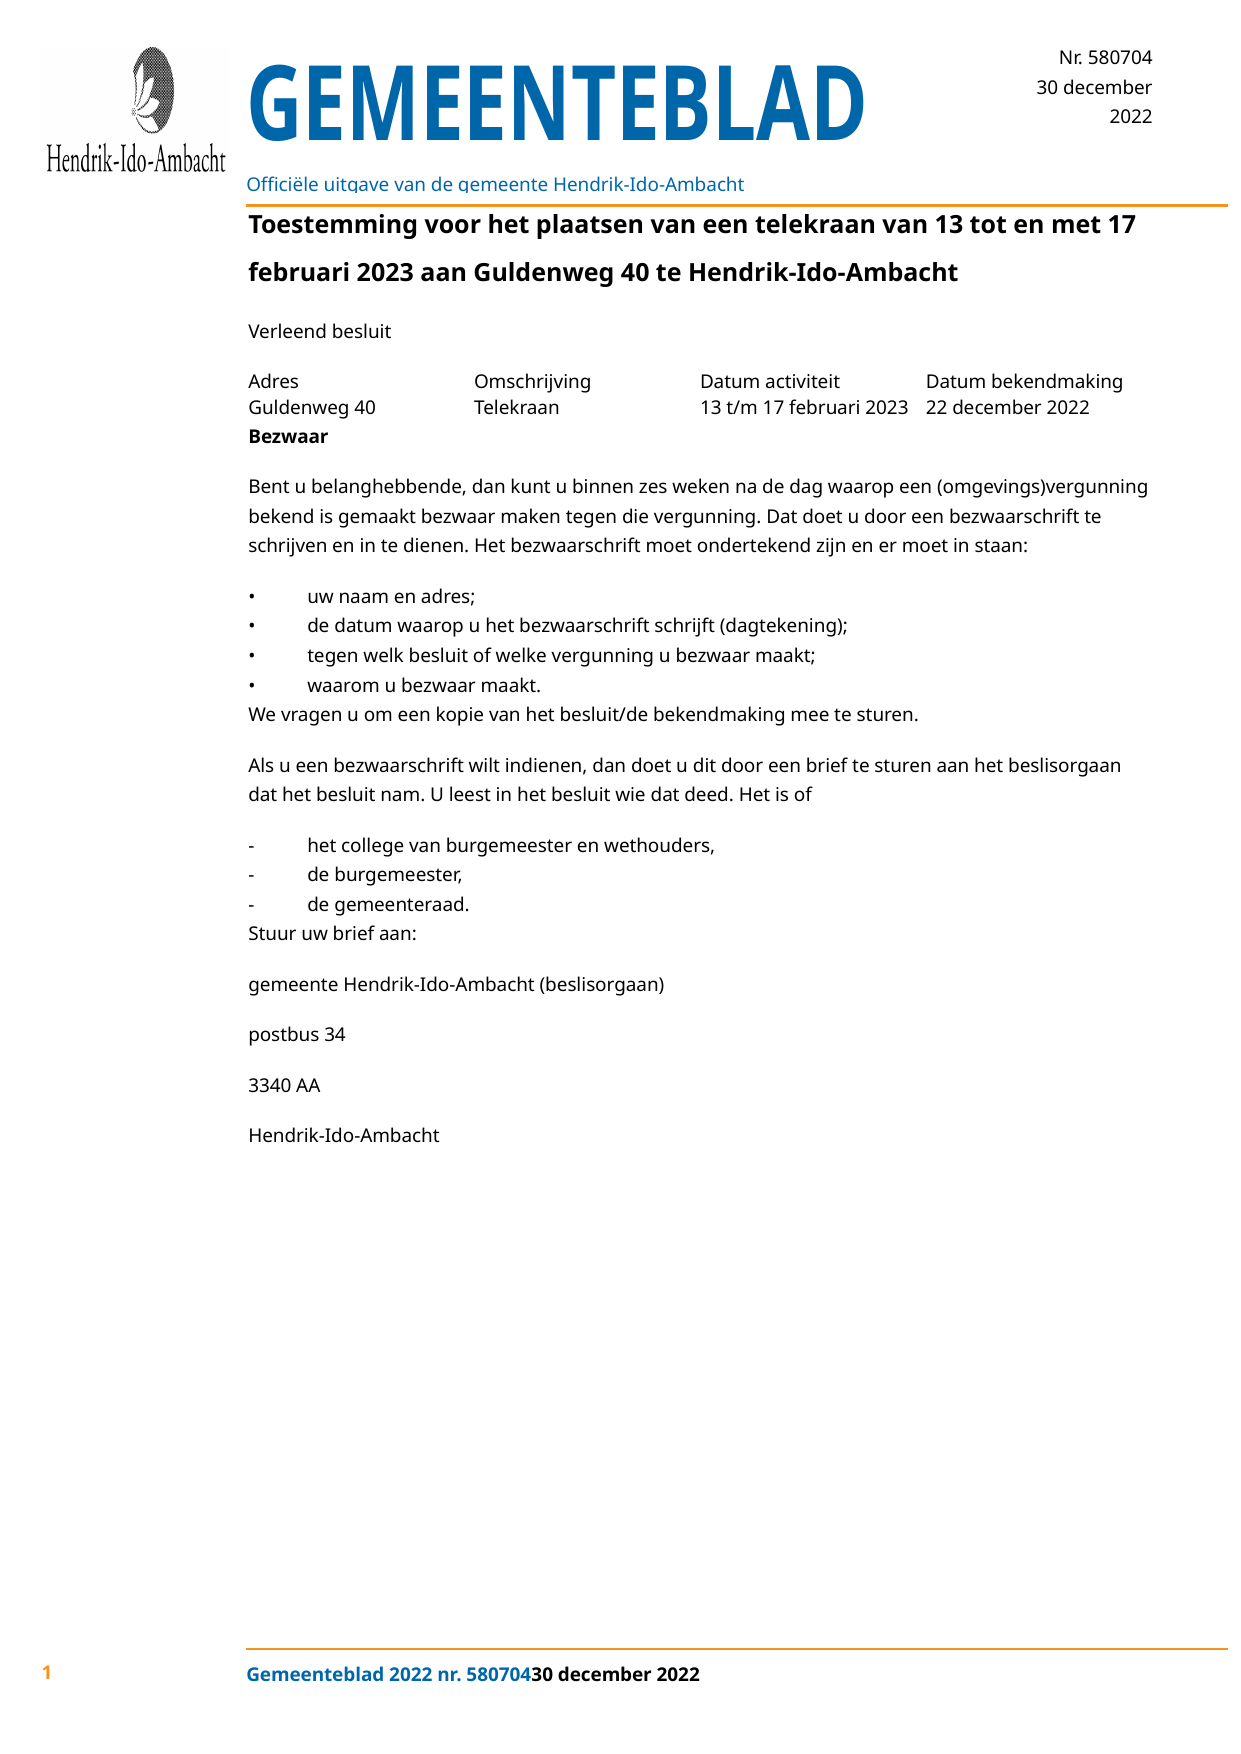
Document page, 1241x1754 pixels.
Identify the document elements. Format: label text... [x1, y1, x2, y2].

text gemeente Hendrik-Ido-Ambacht (beslisorgaan) [248, 971, 1152, 997]
table_cell 13 t/m 17 februari 2023 [700, 394, 926, 420]
table_cell 22 december 2022 [926, 394, 1152, 420]
table_cell Telekraan [474, 394, 700, 420]
picture [41, 47, 231, 172]
list tegen welk besluit of welke vergunning u bezwaar maakt; [248, 642, 1152, 668]
list de burgemeester, [248, 861, 1152, 887]
table_header Datum bekendmaking [926, 369, 1152, 394]
text Hendrik-Ido-Ambacht [248, 1122, 1152, 1148]
list de gemeenteraad. [248, 891, 1152, 917]
text Bezwaar [248, 423, 1152, 449]
text Als u een bezwaarschrift wilt indienen, dan doet u dit door een brief te sturen aan het beslisorgaan dat het besluit nam. U leest in het besluit wie dat deed. Het is of [248, 752, 1152, 807]
text postbus 34 [248, 1021, 1152, 1047]
table_cell Guldenweg 40 [248, 394, 474, 420]
text Stuur uw brief aan: [248, 921, 1152, 946]
table_header Adres [248, 369, 474, 394]
table_header Datum activiteit [700, 369, 926, 394]
list de datum waarop u het bezwaarschrift schrijft (dagtekening); [248, 613, 1152, 638]
text Bent u belanghebbende, dan kunt u binnen zes weken na de dag waarop een (omgevings)vergunning bekend is gemaakt bezwaar maken tegen die vergunning. Dat doet u door een bezwaarschrift te schrijven en in te dienen. Het bezwaarschrift moet ondertekend zijn en er moet in staan: [248, 473, 1152, 558]
text Verleend besluit [248, 318, 1152, 344]
text We vragen u om een kopie van het besluit/de bekendmaking mee te sturen. [248, 701, 1152, 727]
list waarom u bezwaar maakt. [248, 672, 1152, 698]
text 3340 AA [248, 1072, 1152, 1098]
text Toestemming voor het plaatsen van een telekraan van 13 tot en met 17 februari 2023 aan Guldenweg 40 te Hendrik-Ido-Ambacht [248, 207, 1152, 288]
list het college van burgemeester en wethouders, [248, 832, 1152, 858]
table_header Omschrijving [474, 369, 700, 394]
list uw naam en adres; [248, 583, 1152, 609]
